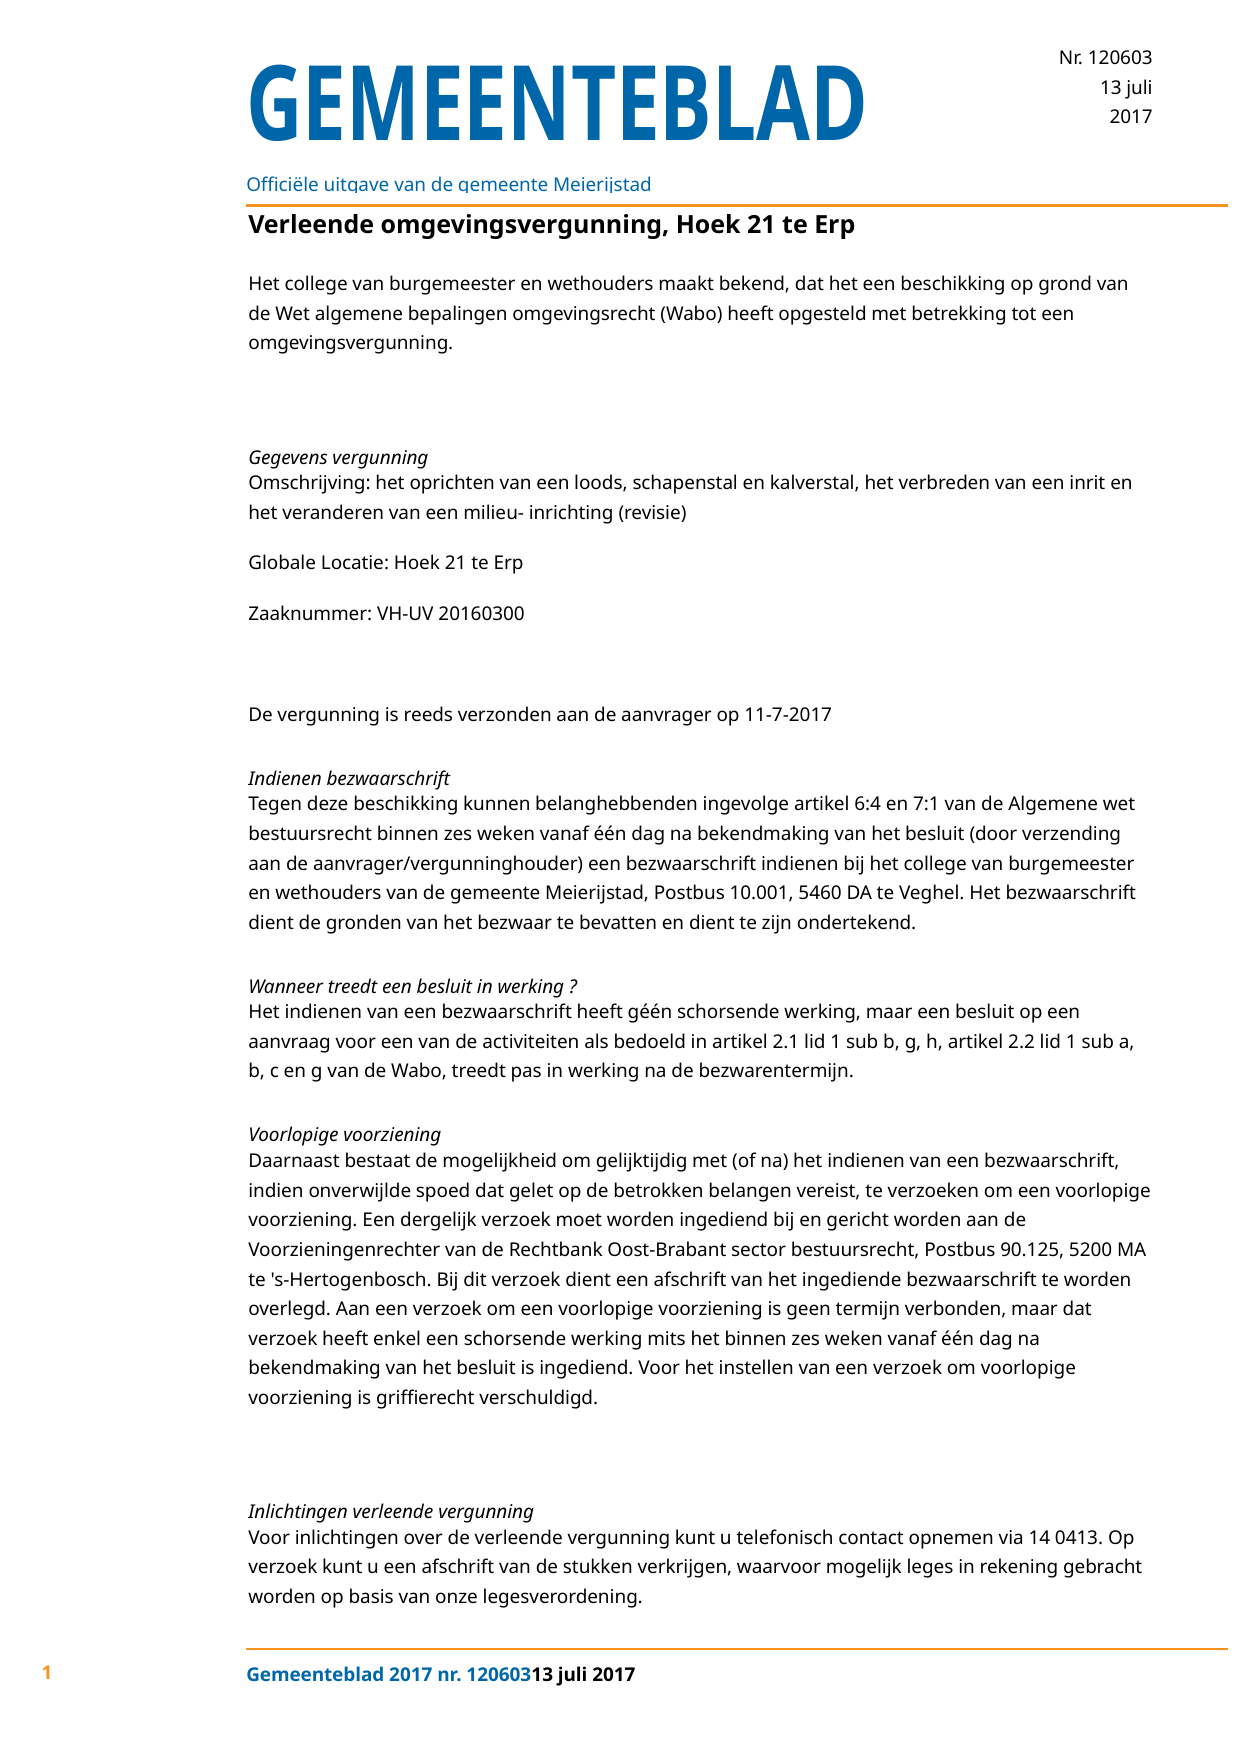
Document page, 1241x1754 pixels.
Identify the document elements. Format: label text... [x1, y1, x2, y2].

text Inlichtingen verleende vergunning [248, 1498, 1152, 1524]
text Globale Locatie: Hoek 21 te Erp [248, 549, 1152, 575]
text Het indienen van een bezwaarschrift heeft géén schorsende werking, maar een besluit op een aanvraag voor een van de activiteiten als bedoeld in artikel 2.1 lid 1 sub b, g, h, artikel 2.2 lid 1 sub a, b, c en g van de Wabo, treedt pas in werking na de bezwarentermijn. [248, 998, 1152, 1083]
text Omschrijving: het oprichten van een loods, schapenstal en kalverstal, het verbreden van een inrit en het veranderen van een milieu- inrichting (revisie) [248, 469, 1152, 525]
text Voor inlichtingen over de verleende vergunning kunt u telefonisch contact opnemen via 14 0413. Op verzoek kunt u een afschrift van de stukken verkrijgen, waarvoor mogelijk leges in rekening gebracht worden op basis van onze legesverordening. [248, 1524, 1152, 1609]
text Wanneer treedt een besluit in werking ? [248, 973, 1152, 998]
text Zaaknummer: VH-UV 20160300 [248, 600, 1152, 626]
text Tegen deze beschikking kunnen belanghebbenden ingevolge artikel 6:4 en 7:1 van de Algemene wet bestuursrecht binnen zes weken vanaf één dag na bekendmaking van het besluit (door verzending aan de aanvrager/vergunninghouder) een bezwaarschrift indienen bij het college van burgemeester en wethouders van de gemeente Meierijstad, Postbus 10.001, 5460 DA te Veghel. Het bezwaarschrift dient de gronden van het bezwaar te bevatten en dient te zijn ondertekend. [248, 791, 1152, 934]
text Verleende omgevingsvergunning, Hoek 21 te Erp [248, 207, 1152, 241]
text Indienen bezwaarschrift [248, 765, 1152, 791]
text Het college van burgemeester en wethouders maakt bekend, dat het een beschikking op grond van de Wet algemene bepalingen omgevingsrecht (Wabo) heeft opgesteld met betrekking tot een omgevingsvergunning. [248, 270, 1152, 355]
text Gegevens vergunning [248, 444, 1152, 469]
text Daarnaast bestaat de mogelijkheid om gelijktijdig met (of na) het indienen van een bezwaarschrift, indien onverwijlde spoed dat gelet op de betrokken belangen vereist, te verzoeken om een voorlopige voorziening. Een dergelijk verzoek moet worden ingediend bij en gericht worden aan de Voorzieningenrechter van de Rechtbank Oost-Brabant sector bestuursrecht, Postbus 90.125, 5200 MA te 's-Hertogenbosch. Bij dit verzoek dient een afschrift van het ingediende bezwaarschrift te worden overlegd. Aan een verzoek om een voorlopige voorziening is geen termijn verbonden, maar dat verzoek heeft enkel een schorsende werking mits het binnen zes weken vanaf één dag na bekendmaking van het besluit is ingediend. Voor het instellen van een verzoek om voorlopige voorziening is griffierecht verschuldigd. [248, 1147, 1152, 1410]
picture [41, 47, 231, 172]
text De vergunning is reeds verzonden aan de aanvrager op 11-7-2017 [248, 701, 1152, 727]
text Voorlopige voorziening [248, 1122, 1152, 1147]
